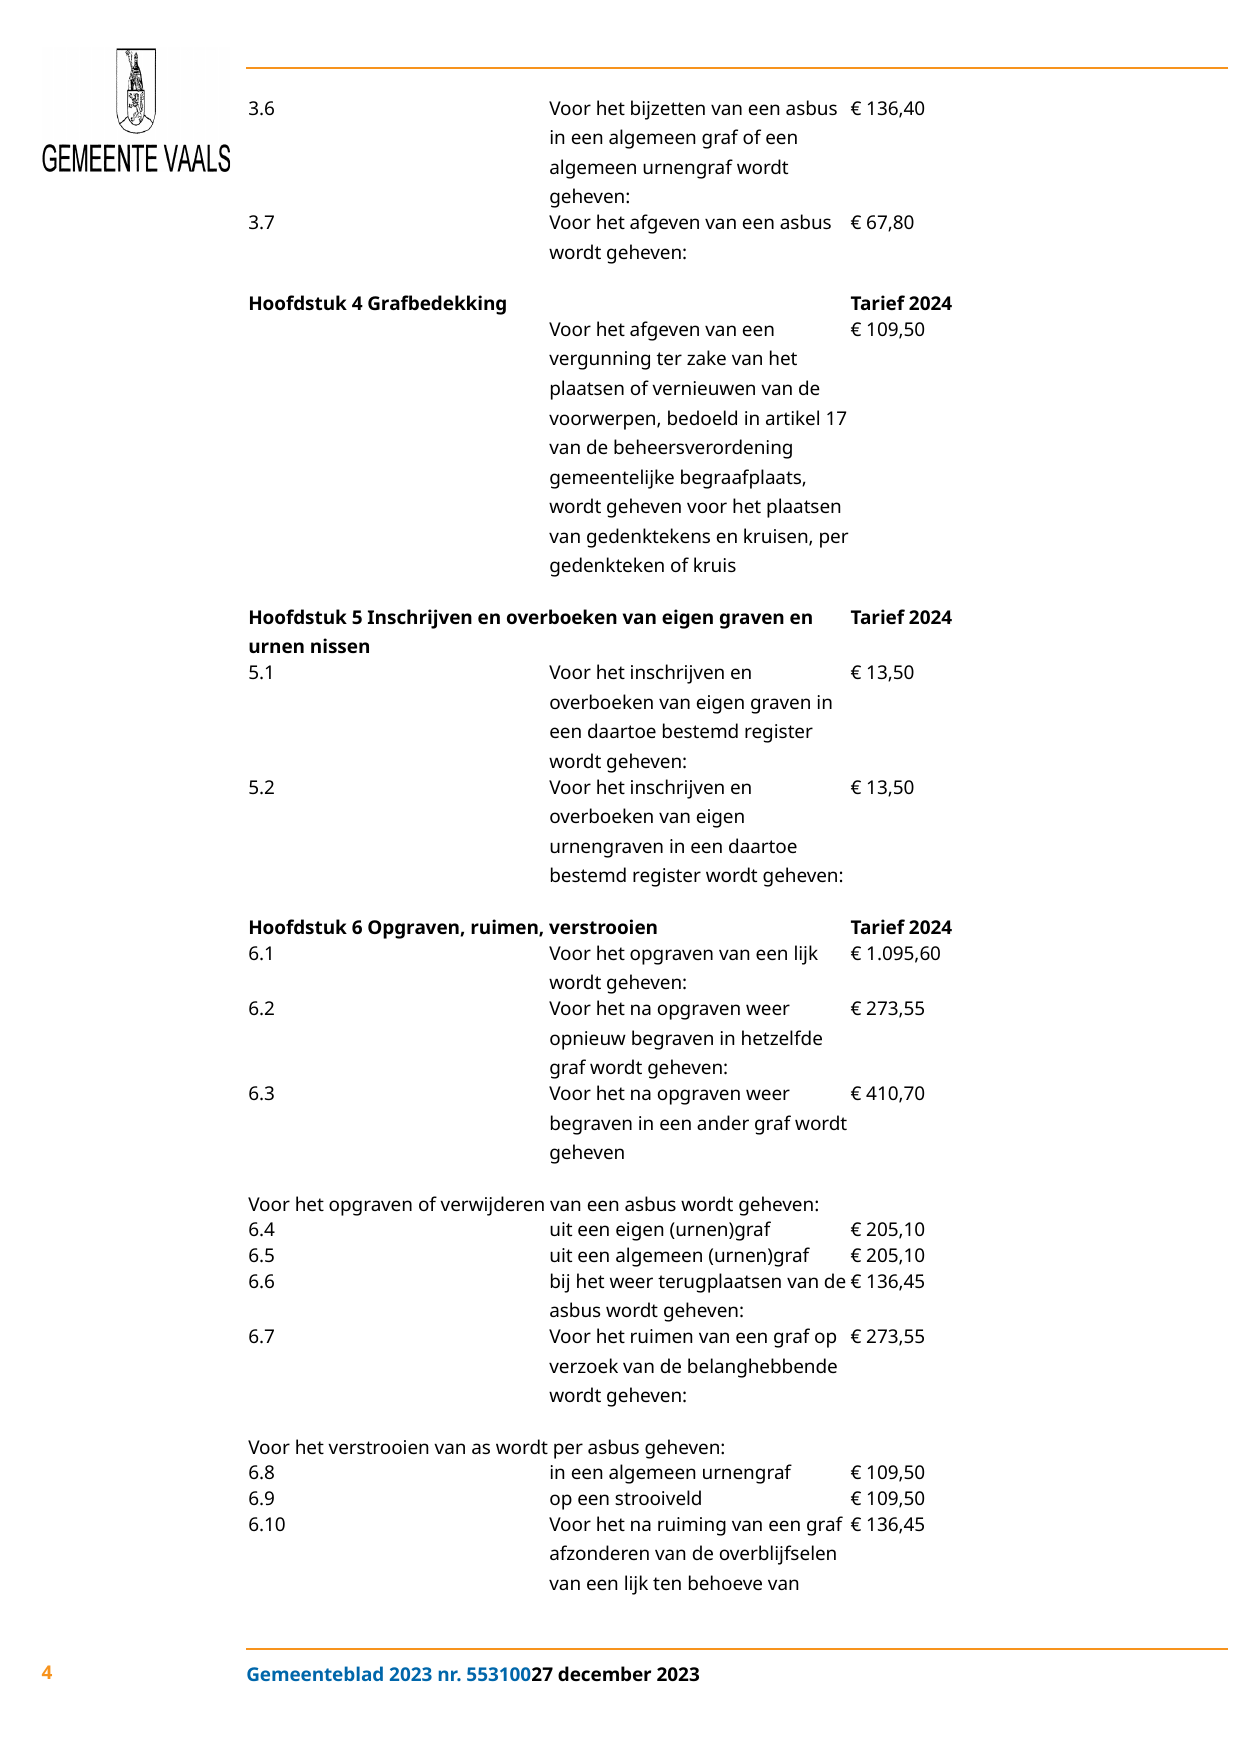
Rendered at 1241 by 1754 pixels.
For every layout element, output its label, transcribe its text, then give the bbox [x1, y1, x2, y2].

table_cell € 136,40 [850, 95, 1152, 209]
table_cell [549, 889, 850, 914]
table_cell [850, 1191, 1152, 1216]
table_cell € 67,80 [850, 209, 1152, 264]
table_cell Voor het inschrijven en overboeken van eigen urnengraven in een daartoe bestemd register wordt geheven: [549, 774, 850, 888]
table_cell € 109,50 [850, 1460, 1152, 1485]
table_cell [248, 889, 549, 914]
table_cell € 205,10 [850, 1216, 1152, 1242]
table_cell Hoofdstuk 5 Inschrijven en overboeken van eigen graven en urnen nissen [248, 604, 850, 659]
table_cell op een strooiveld [549, 1485, 850, 1511]
table_cell Voor het na opgraven weer begraven in een ander graf wordt geheven [549, 1080, 850, 1165]
table_cell Voor het na opgraven weer opnieuw begraven in hetzelfde graf wordt geheven: [549, 995, 850, 1080]
table_cell € 205,10 [850, 1242, 1152, 1268]
table_cell Tarief 2024 [850, 290, 1152, 316]
table_cell [248, 1408, 549, 1434]
table_cell uit een eigen (urnen)graf [549, 1216, 850, 1242]
table_cell [850, 265, 1152, 290]
table_cell [248, 1165, 549, 1191]
table_cell 6.8 [248, 1460, 549, 1485]
table_cell Voor het afgeven van een vergunning ter zake van het plaatsen of vernieuwen van de voorwerpen, bedoeld in artikel 17 van de beheersverordening gemeentelijke begraafplaats, wordt geheven voor het plaatsen van gedenktekens en kruisen, per gedenkteken of kruis [549, 316, 850, 578]
table_cell Voor het afgeven van een asbus wordt geheven: [549, 209, 850, 264]
table_cell Voor het na ruiming van een graf afzonderen van de overblijfselen van een lijk ten behoeve van [549, 1511, 850, 1596]
table_cell uit een algemeen (urnen)graf [549, 1242, 850, 1268]
table_cell [549, 1165, 850, 1191]
table_cell [850, 579, 1152, 604]
table_cell Voor het bijzetten van een asbus in een algemeen graf of een algemeen urnengraf wordt geheven: [549, 95, 850, 209]
table_cell Tarief 2024 [850, 604, 1152, 659]
table_cell [248, 579, 549, 604]
table_cell 6.6 [248, 1268, 549, 1323]
picture [41, 47, 231, 172]
table_cell [549, 1408, 850, 1434]
table_cell 6.7 [248, 1323, 549, 1408]
table_cell 6.3 [248, 1080, 549, 1165]
table_cell [549, 265, 850, 290]
table_cell € 136,45 [850, 1268, 1152, 1323]
table_cell Voor het opgraven van een lijk wordt geheven: [549, 940, 850, 995]
table_cell [850, 1165, 1152, 1191]
table_cell Voor het ruimen van een graf op verzoek van de belanghebbende wordt geheven: [549, 1323, 850, 1408]
table_cell 5.1 [248, 660, 549, 774]
table_cell 6.9 [248, 1485, 549, 1511]
table_cell [850, 1434, 1152, 1459]
table_cell Hoofdstuk 4 Grafbedekking [248, 290, 850, 316]
table_cell 6.5 [248, 1242, 549, 1268]
table_cell 6.4 [248, 1216, 549, 1242]
table_cell 6.10 [248, 1511, 549, 1596]
table_cell € 273,55 [850, 995, 1152, 1080]
table_cell Voor het opgraven of verwijderen van een asbus wordt geheven: [248, 1191, 850, 1216]
table_cell in een algemeen urnengraf [549, 1460, 850, 1485]
table_cell 3.7 [248, 209, 549, 264]
table_cell € 13,50 [850, 774, 1152, 888]
table_cell € 109,50 [850, 316, 1152, 578]
table_cell bij het weer terugplaatsen van de asbus wordt geheven: [549, 1268, 850, 1323]
table_cell [248, 265, 549, 290]
table_cell € 109,50 [850, 1485, 1152, 1511]
table_cell [850, 1408, 1152, 1434]
table_cell [850, 889, 1152, 914]
table_cell € 273,55 [850, 1323, 1152, 1408]
table_cell € 410,70 [850, 1080, 1152, 1165]
table_cell Voor het inschrijven en overboeken van eigen graven in een daartoe bestemd register wordt geheven: [549, 660, 850, 774]
table_cell € 1.095,60 [850, 940, 1152, 995]
table_cell 3.6 [248, 95, 549, 209]
table_cell [549, 579, 850, 604]
table_cell 6.2 [248, 995, 549, 1080]
table_cell 5.2 [248, 774, 549, 888]
table_cell 6.1 [248, 940, 549, 995]
table_cell € 136,45 [850, 1511, 1152, 1596]
table_cell Hoofdstuk 6 Opgraven, ruimen, verstrooien [248, 914, 850, 940]
table_cell € 13,50 [850, 660, 1152, 774]
table_cell Tarief 2024 [850, 914, 1152, 940]
table_cell [248, 316, 549, 578]
table_cell Voor het verstrooien van as wordt per asbus geheven: [248, 1434, 850, 1459]
